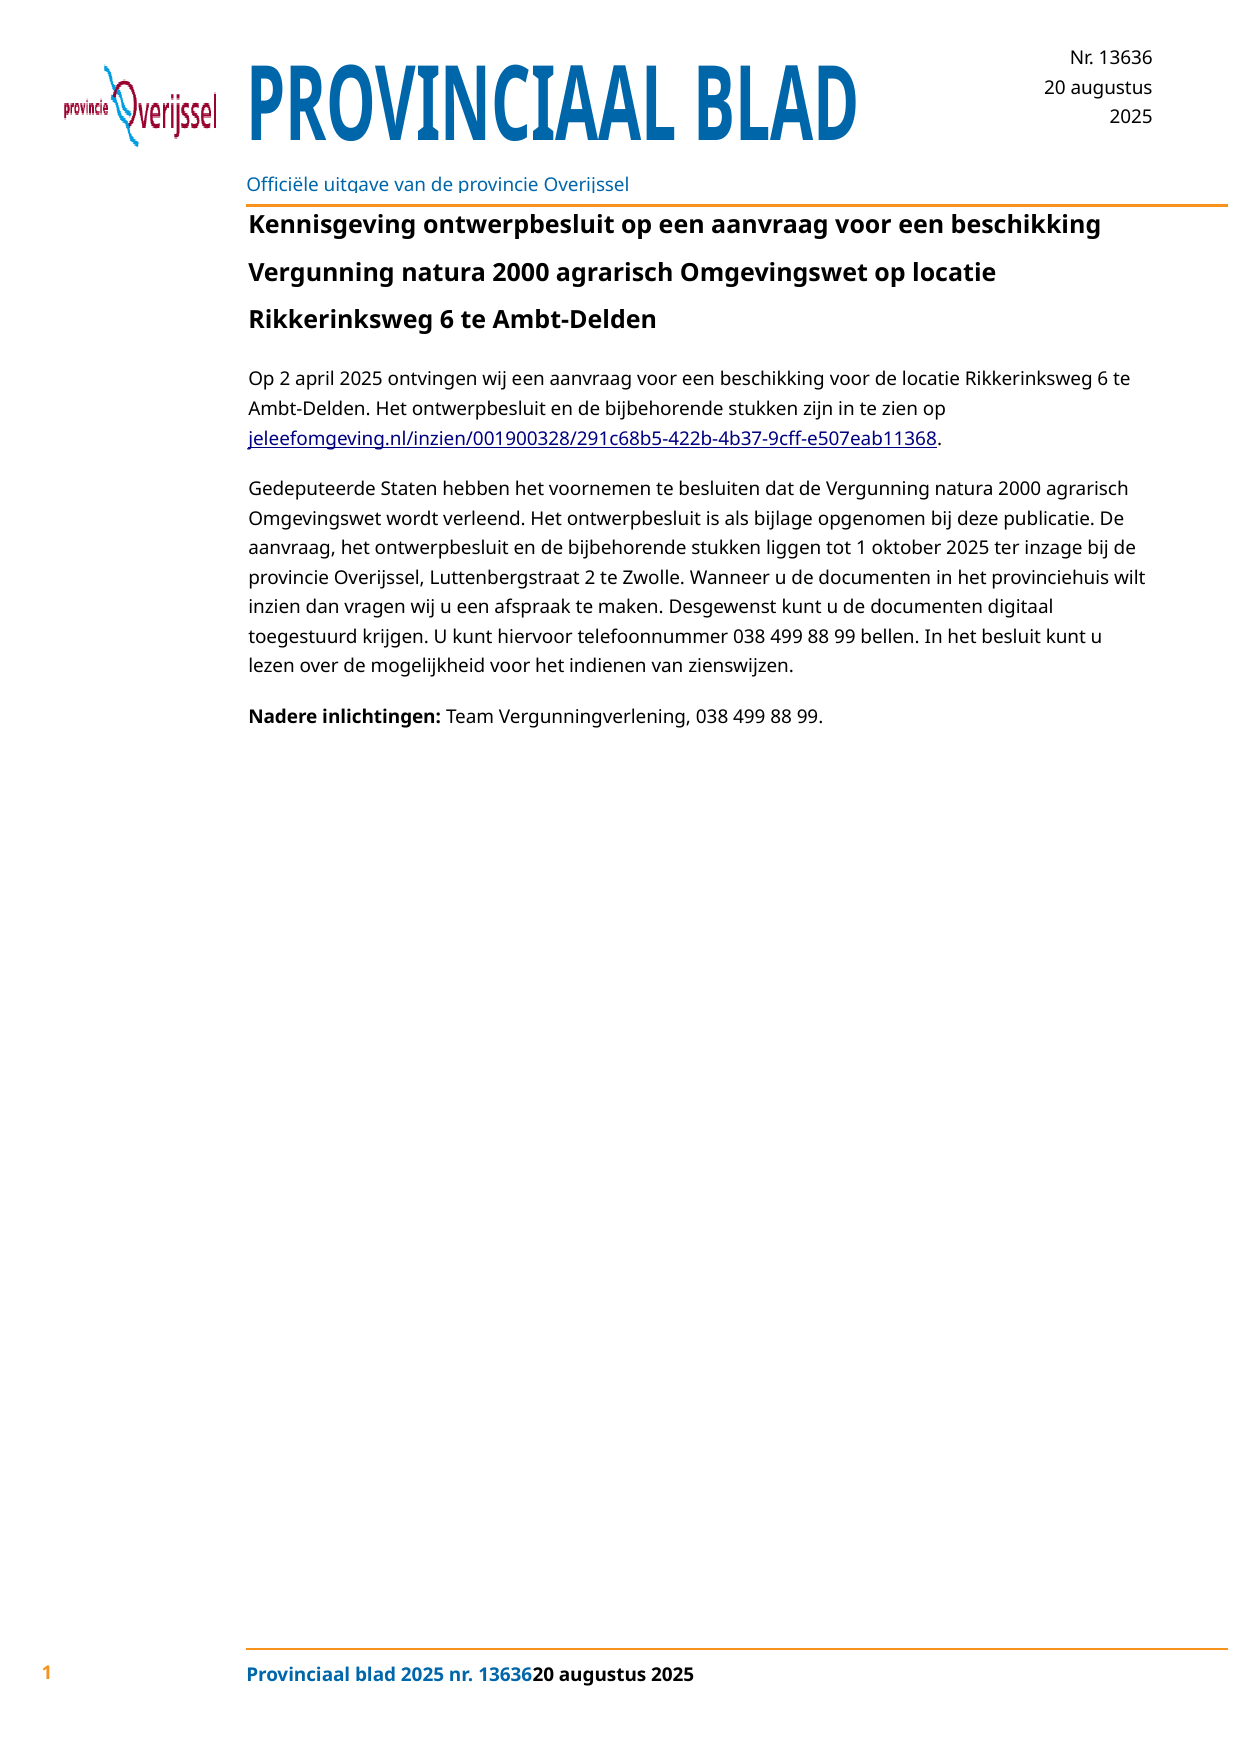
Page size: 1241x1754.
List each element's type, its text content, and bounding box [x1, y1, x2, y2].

text Gedeputeerde Staten hebben het voornemen te besluiten dat de Vergunning natura 2000 agrarisch Omgevingswet wordt verleend. Het ontwerpbesluit is als bijlage opgenomen bij deze publicatie. De aanvraag, het ontwerpbesluit en de bijbehorende stukken liggen tot 1 oktober 2025 ter inzage bij de provincie Overijssel, Luttenbergstraat 2 te Zwolle. Wanneer u de documenten in het provinciehuis wilt inzien dan vragen wij u een afspraak te maken. Desgewenst kunt u de documenten digitaal toegestuurd krijgen. U kunt hiervoor telefoonnummer 038 499 88 99 bellen. In het besluit kunt u lezen over de mogelijkheid voor het indienen van zienswijzen. [248, 475, 1152, 678]
text Op 2 april 2025 ontvingen wij een aanvraag voor een beschikking voor de locatie Rikkerinksweg 6 te Ambt-Delden. Het ontwerpbesluit en de bijbehorende stukken zijn in te zien op jeleefomgeving.nl/inzien/001900328/291c68b5-422b-4b37-9cff-e507eab11368. [248, 366, 1152, 450]
text Kennisgeving ontwerpbesluit op een aanvraag voor een beschikking Vergunning natura 2000 agrarisch Omgevingswet op locatie Rikkerinksweg 6 te Ambt-Delden [248, 207, 1152, 336]
picture [41, 47, 231, 172]
text Nadere inlichtingen: Team Vergunningverlening, 038 499 88 99. [248, 703, 1152, 729]
